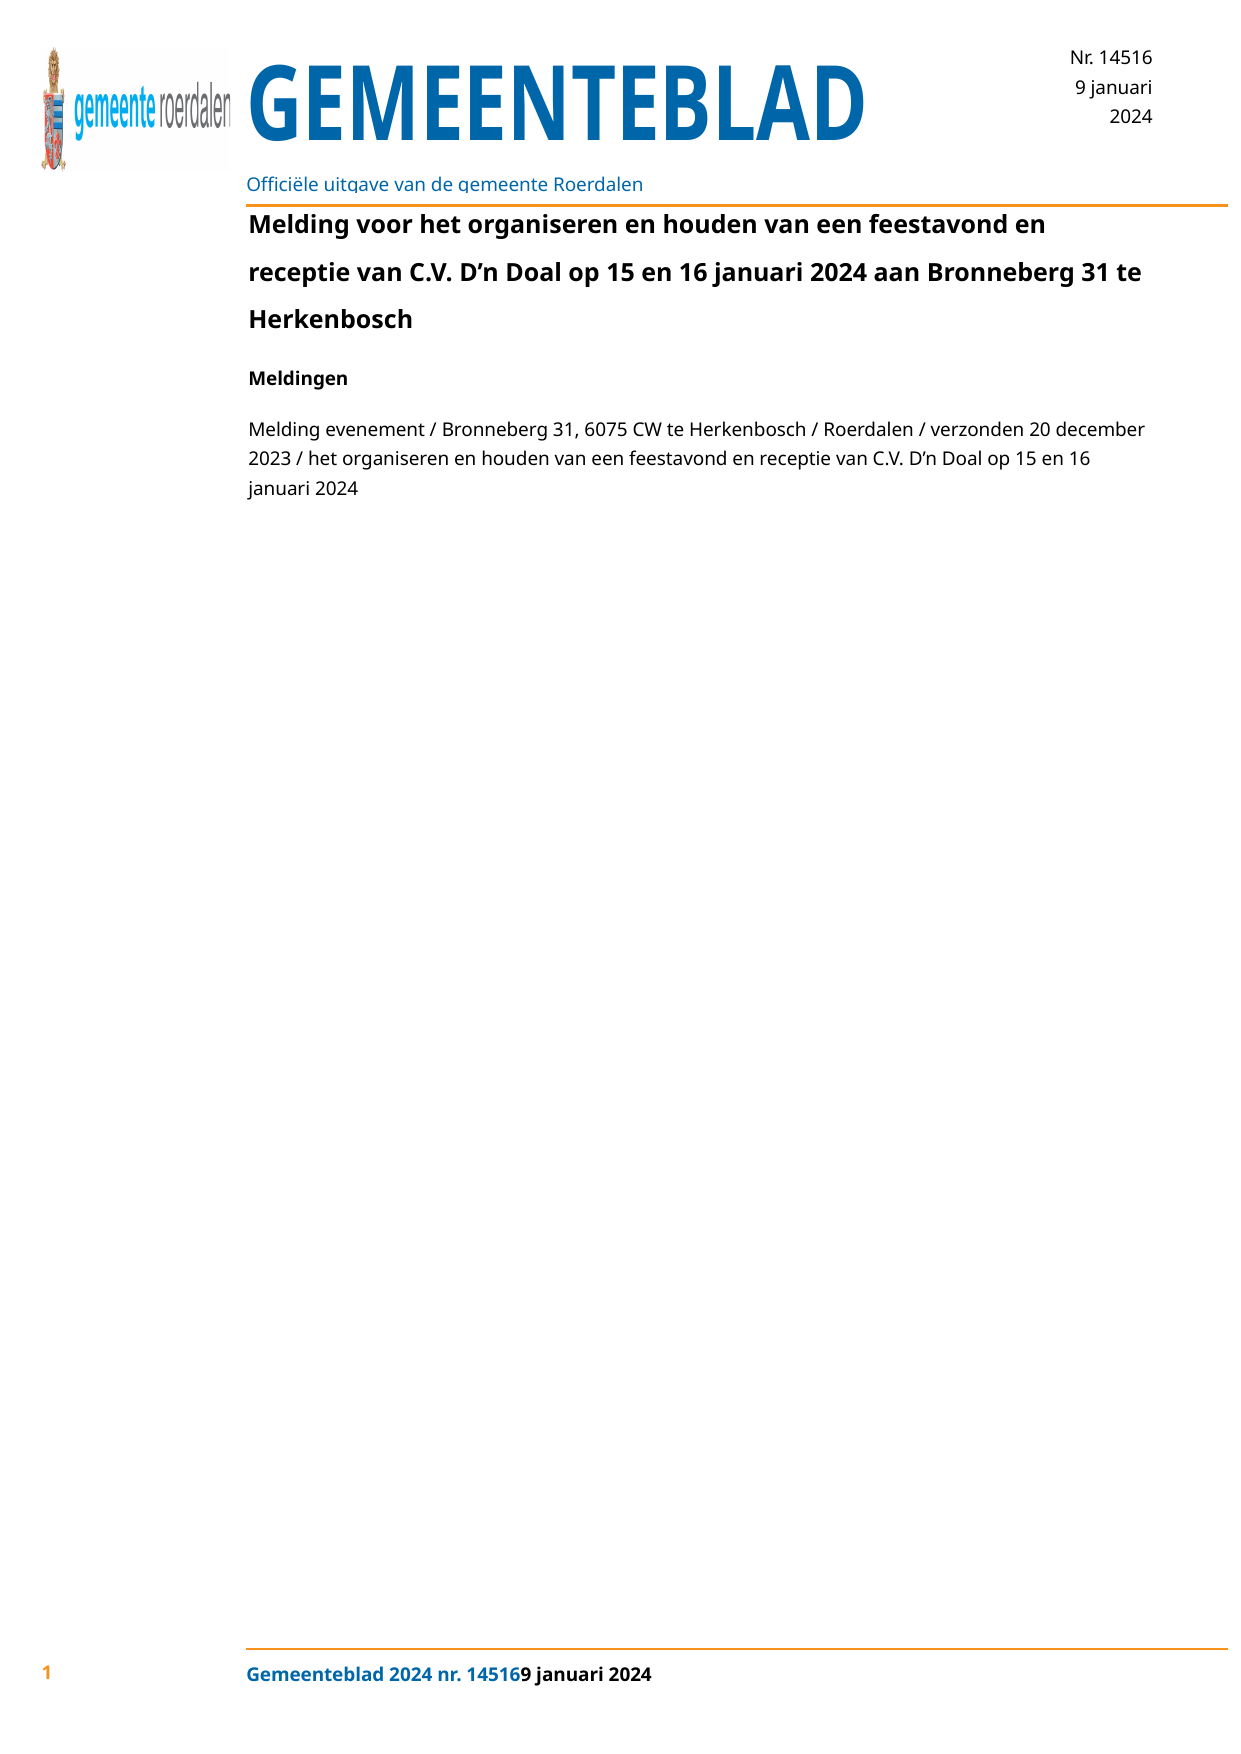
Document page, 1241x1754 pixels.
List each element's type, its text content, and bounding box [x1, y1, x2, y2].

picture [41, 47, 231, 172]
text Melding evenement / Bronneberg 31, 6075 CW te Herkenbosch / Roerdalen / verzonden 20 december 2023 / het organiseren en houden van een feestavond en receptie van C.V. D’n Doal op 15 en 16 januari 2024 [248, 416, 1152, 501]
text Melding voor het organiseren en houden van een feestavond en receptie van C.V. D’n Doal op 15 en 16 januari 2024 aan Bronneberg 31 te Herkenbosch [248, 207, 1152, 336]
text Meldingen [248, 366, 1152, 391]
